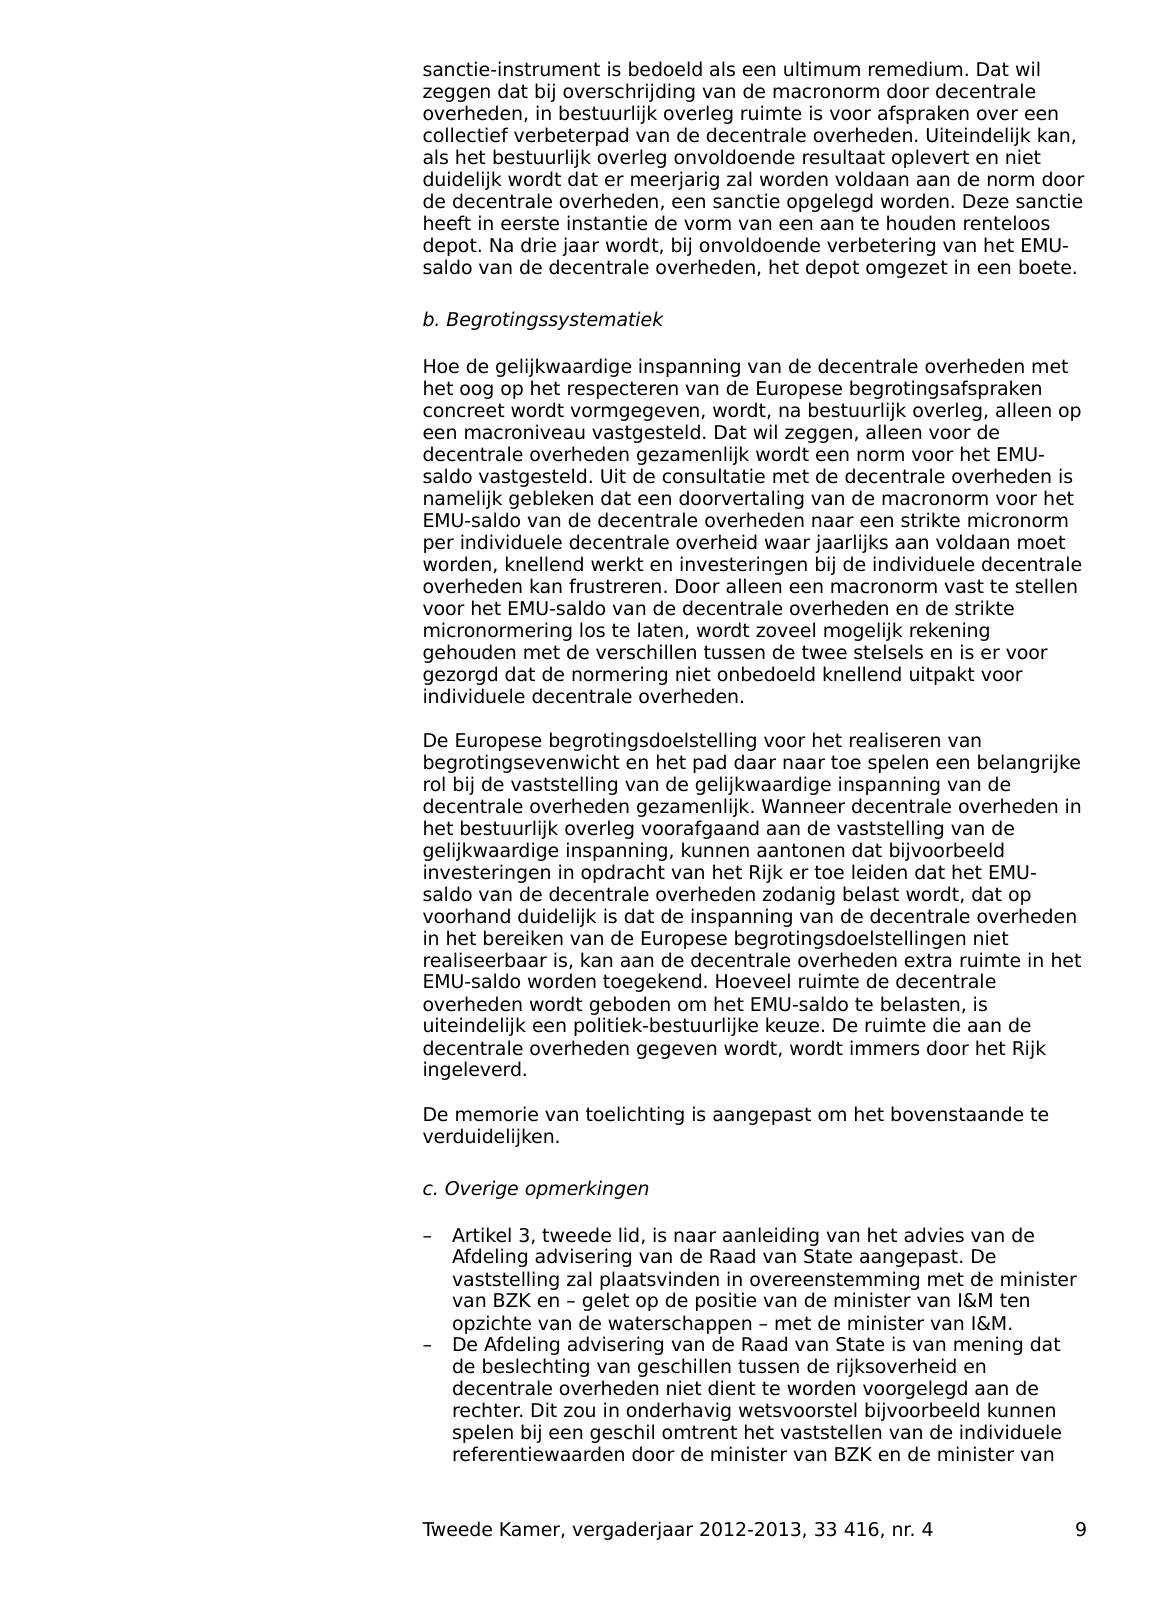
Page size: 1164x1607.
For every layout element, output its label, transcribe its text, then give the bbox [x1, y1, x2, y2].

text De memorie van toelichting is aangepast om het bovenstaande te verduidelijken. [422, 1103, 1087, 1147]
text sanctie-instrument is bedoeld als een ultimum remedium. Dat wil zeggen dat bij overschrijding van de macronorm door decentrale overheden, in bestuurlijk overleg ruimte is voor afspraken over een collectief verbeterpad van de decentrale overheden. Uiteindelijk kan, als het bestuurlijk overleg onvoldoende resultaat oplevert en niet duidelijk wordt dat er meerjarig zal worden voldaan aan de norm door de decentrale overheden, een sanctie opgelegd worden. Deze sanctie heeft in eerste instantie de vorm van een aan te houden renteloos depot. Na drie jaar wordt, bij onvoldoende verbetering van het EMU-saldo van de decentrale overheden, het depot omgezet in een boete. [422, 59, 1087, 279]
text – Artikel 3, tweede lid, is naar aanleiding van het advies van de Afdeling advisering van de Raad van State aangepast. De vaststelling zal plaatsvinden in overeenstemming met de minister van BZK en – gelet op de positie van de minister van I&M ten opzichte van de waterschappen – met de minister van I&M. [422, 1224, 1087, 1334]
text De Europese begrotingsdoelstelling voor het realiseren van begrotingsevenwicht en het pad daar naar toe spelen een belangrijke rol bij de vaststelling van de gelijkwaardige inspanning van de decentrale overheden gezamenlijk. Wanneer decentrale overheden in het bestuurlijk overleg voorafgaand aan de vaststelling van de gelijkwaardige inspanning, kunnen aantonen dat bijvoorbeeld investeringen in opdracht van het Rijk er toe leiden dat het EMU-saldo van de decentrale overheden zodanig belast wordt, dat op voorhand duidelijk is dat de inspanning van de decentrale overheden in het bereiken van de Europese begrotingsdoelstellingen niet realiseerbaar is, kan aan de decentrale overheden extra ruimte in het EMU-saldo worden toegekend. Hoeveel ruimte de decentrale overheden wordt geboden om het EMU-saldo te belasten, is uiteindelijk een politiek-bestuurlijke keuze. De ruimte die aan de decentrale overheden gegeven wordt, wordt immers door het Rijk ingeleverd. [422, 730, 1087, 1081]
subtitle c. Overige opmerkingen [422, 1177, 1087, 1199]
subtitle b. Begrotingssystematiek [422, 309, 1087, 331]
text – De Afdeling advisering van de Raad van State is van mening dat de beslechting van geschillen tussen de rijksoverheid en decentrale overheden niet dient te worden voorgelegd aan de rechter. Dit zou in onderhavig wetsvoorstel bijvoorbeeld kunnen spelen bij een geschil omtrent het vaststellen van de individuele referentiewaarden door de minister van BZK en de minister van [422, 1334, 1087, 1466]
text Hoe de gelijkwaardige inspanning van de decentrale overheden met het oog op het respecteren van de Europese begrotingsafspraken concreet wordt vormgegeven, wordt, na bestuurlijk overleg, alleen op een macroniveau vastgesteld. Dat wil zeggen, alleen voor de decentrale overheden gezamenlijk wordt een norm voor het EMU-saldo vastgesteld. Uit de consultatie met de decentrale overheden is namelijk gebleken dat een doorvertaling van de macronorm voor het EMU-saldo van de decentrale overheden naar een strikte micronorm per individuele decentrale overheid waar jaarlijks aan voldaan moet worden, knellend werkt en investeringen bij de individuele decentrale overheden kan frustreren. Door alleen een macronorm vast te stellen voor het EMU-saldo van de decentrale overheden en de strikte micronormering los te laten, wordt zoveel mogelijk rekening gehouden met de verschillen tussen de twee stelsels en is er voor gezorgd dat de normering niet onbedoeld knellend uitpakt voor individuele decentrale overheden. [422, 356, 1087, 707]
